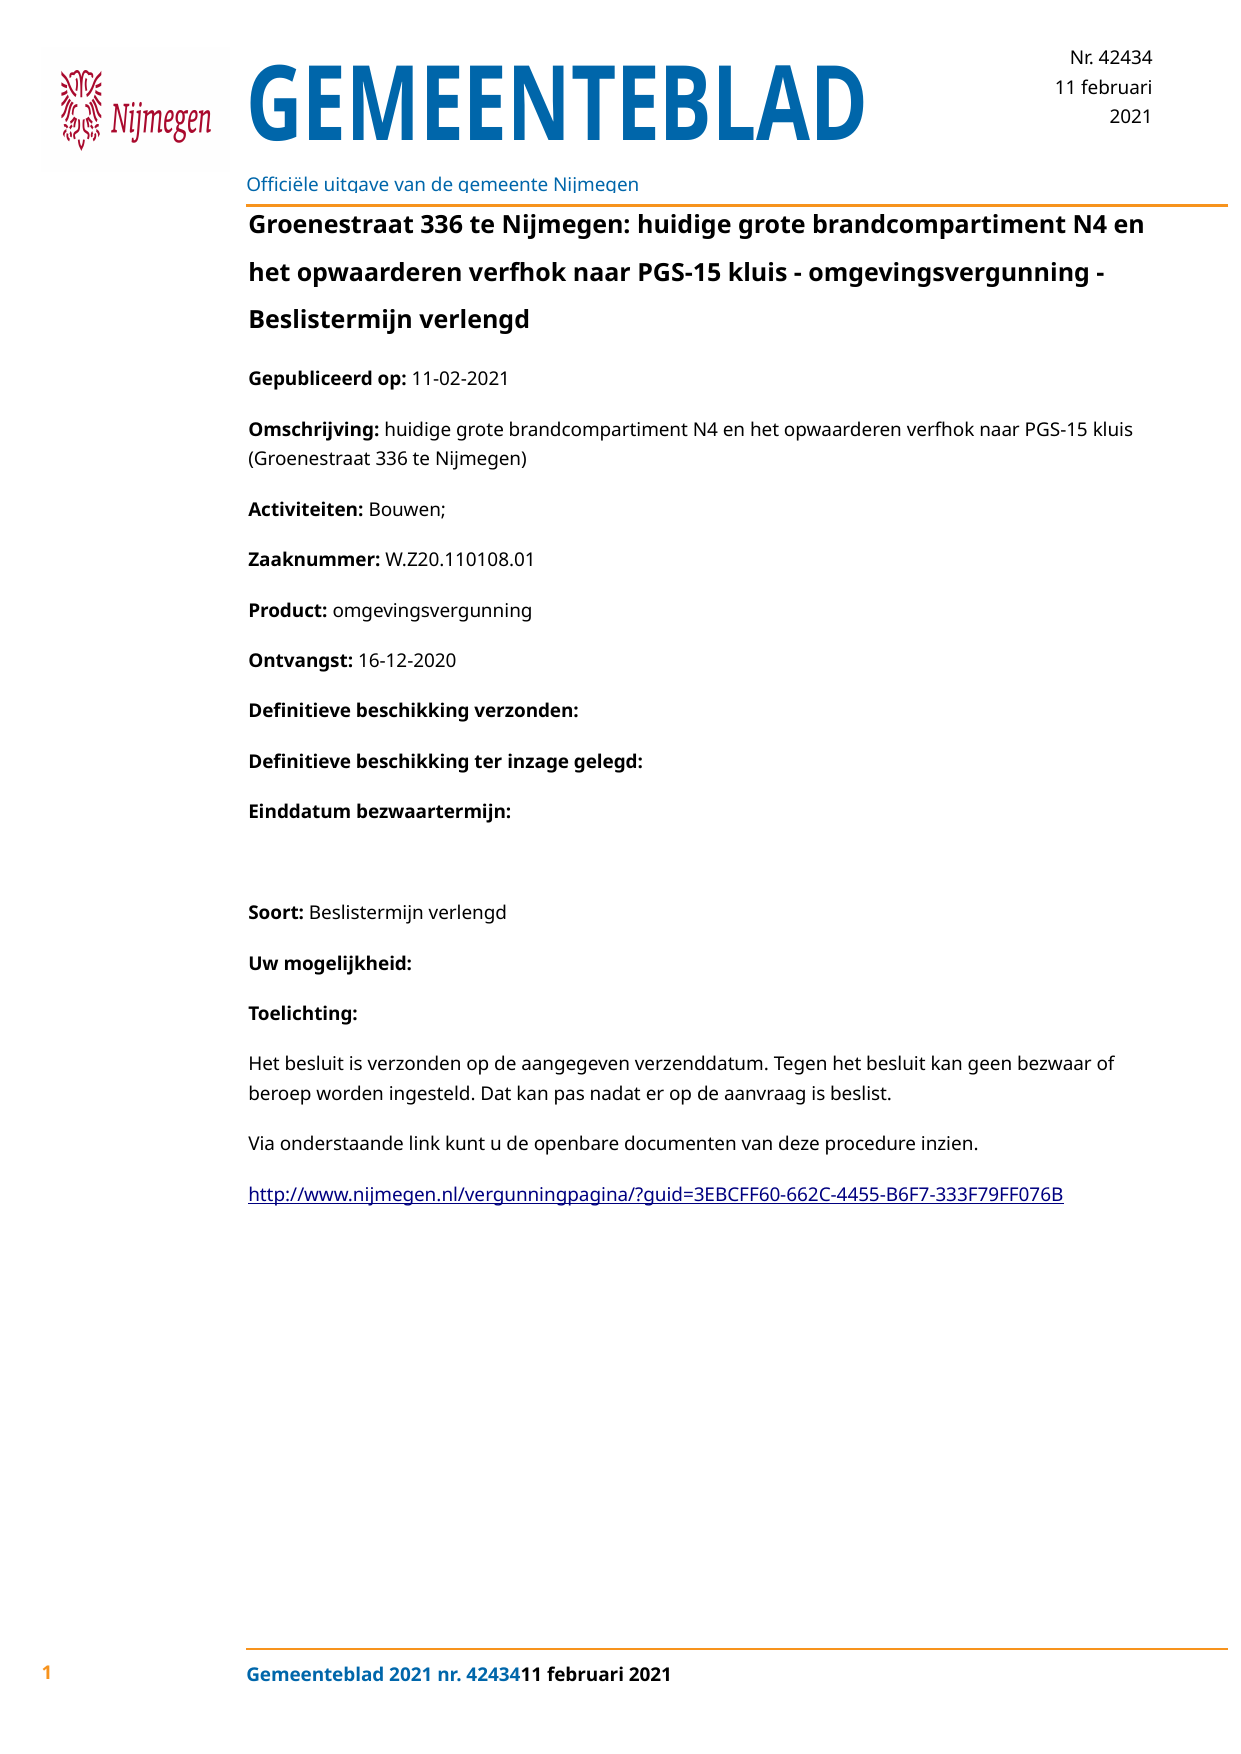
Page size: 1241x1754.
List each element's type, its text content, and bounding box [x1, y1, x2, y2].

text Uw mogelijkheid: [248, 950, 1152, 975]
picture [41, 47, 231, 172]
text Activiteiten: Bouwen; [248, 496, 1152, 522]
text Soort: Beslistermijn verlengd [248, 899, 1152, 925]
text Groenestraat 336 te Nijmegen: huidige grote brandcompartiment N4 en het opwaarderen verfhok naar PGS-15 kluis - omgevingsvergunning - Beslistermijn verlengd [248, 207, 1152, 336]
text Gepubliceerd op: 11-02-2021 [248, 366, 1152, 391]
text Omschrijving: huidige grote brandcompartiment N4 en het opwaarderen verfhok naar PGS-15 kluis (Groenestraat 336 te Nijmegen) [248, 416, 1152, 471]
text Zaaknummer: W.Z20.110108.01 [248, 546, 1152, 572]
text Definitieve beschikking ter inzage gelegd: [248, 748, 1152, 774]
text Product: omgevingsvergunning [248, 597, 1152, 622]
text Einddatum bezwaartermijn: [248, 798, 1152, 824]
text Het besluit is verzonden op de aangegeven verzenddatum. Tegen het besluit kan geen bezwaar of beroep worden ingesteld. Dat kan pas nadat er op de aanvraag is beslist. [248, 1051, 1152, 1106]
text Definitieve beschikking verzonden: [248, 698, 1152, 723]
text Ontvangst: 16-12-2020 [248, 647, 1152, 673]
text Toelichting: [248, 1000, 1152, 1026]
text http://www.nijmegen.nl/vergunningpagina/?guid=3EBCFF60-662C-4455-B6F7-333F79FF076B [248, 1181, 1152, 1207]
text Via onderstaande link kunt u de openbare documenten van deze procedure inzien. [248, 1131, 1152, 1156]
